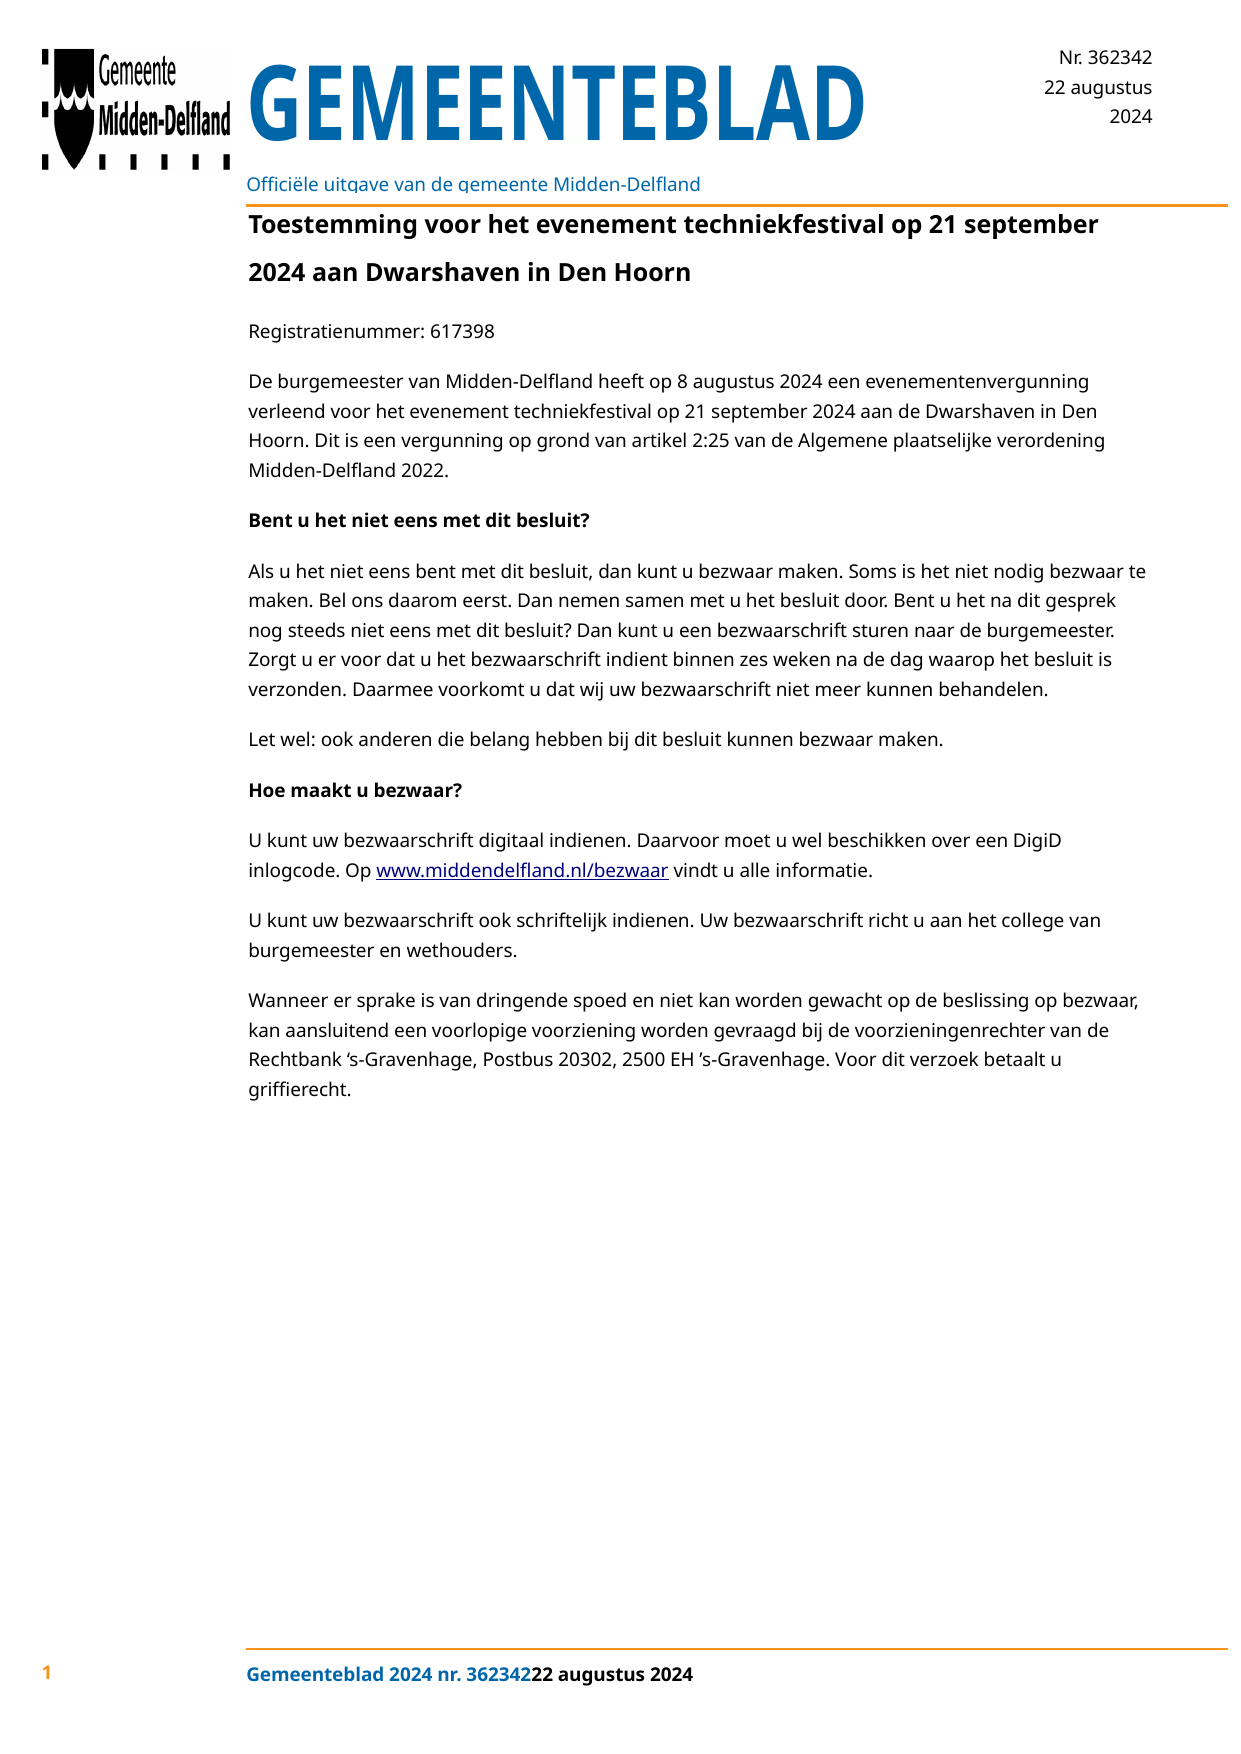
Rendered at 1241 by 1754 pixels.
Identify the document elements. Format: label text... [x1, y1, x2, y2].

text Wanneer er sprake is van dringende spoed en niet kan worden gewacht op de beslissing op bezwaar, kan aansluitend een voorlopige voorziening worden gevraagd bij de voorzieningenrechter van de Rechtbank ‘s-Gravenhage, Postbus 20302, 2500 EH ’s-Gravenhage. Voor dit verzoek betaalt u griffierecht. [248, 987, 1152, 1102]
text Toestemming voor het evenement techniekfestival op 21 september 2024 aan Dwarshaven in Den Hoorn [248, 207, 1152, 288]
text U kunt uw bezwaarschrift digitaal indienen. Daarvoor moet u wel beschikken over een DigiD inlogcode. Op www.middendelfland.nl/bezwaar vindt u alle informatie. [248, 827, 1152, 883]
text De burgemeester van Midden-Delfland heeft op 8 augustus 2024 een evenementenvergunning verleend voor het evenement techniekfestival op 21 september 2024 aan de Dwarshaven in Den Hoorn. Dit is een vergunning op grond van artikel 2:25 van de Algemene plaatselijke verordening Midden-Delfland 2022. [248, 368, 1152, 483]
picture [41, 47, 231, 172]
text Let wel: ook anderen die belang hebben bij dit besluit kunnen bezwaar maken. [248, 727, 1152, 752]
text Als u het niet eens bent met dit besluit, dan kunt u bezwaar maken. Soms is het niet nodig bezwaar te maken. Bel ons daarom eerst. Dan nemen samen met u het besluit door. Bent u het na dit gesprek nog steeds niet eens met dit besluit? Dan kunt u een bezwaarschrift sturen naar de burgemeester. Zorgt u er voor dat u het bezwaarschrift indient binnen zes weken na de dag waarop het besluit is verzonden. Daarmee voorkomt u dat wij uw bezwaarschrift niet meer kunnen behandelen. [248, 558, 1152, 702]
text Hoe maakt u bezwaar? [248, 777, 1152, 803]
text Bent u het niet eens met dit besluit? [248, 507, 1152, 533]
text U kunt uw bezwaarschrift ook schriftelijk indienen. Uw bezwaarschrift richt u aan het college van burgemeester en wethouders. [248, 907, 1152, 963]
text Registratienummer: 617398 [248, 318, 1152, 344]
